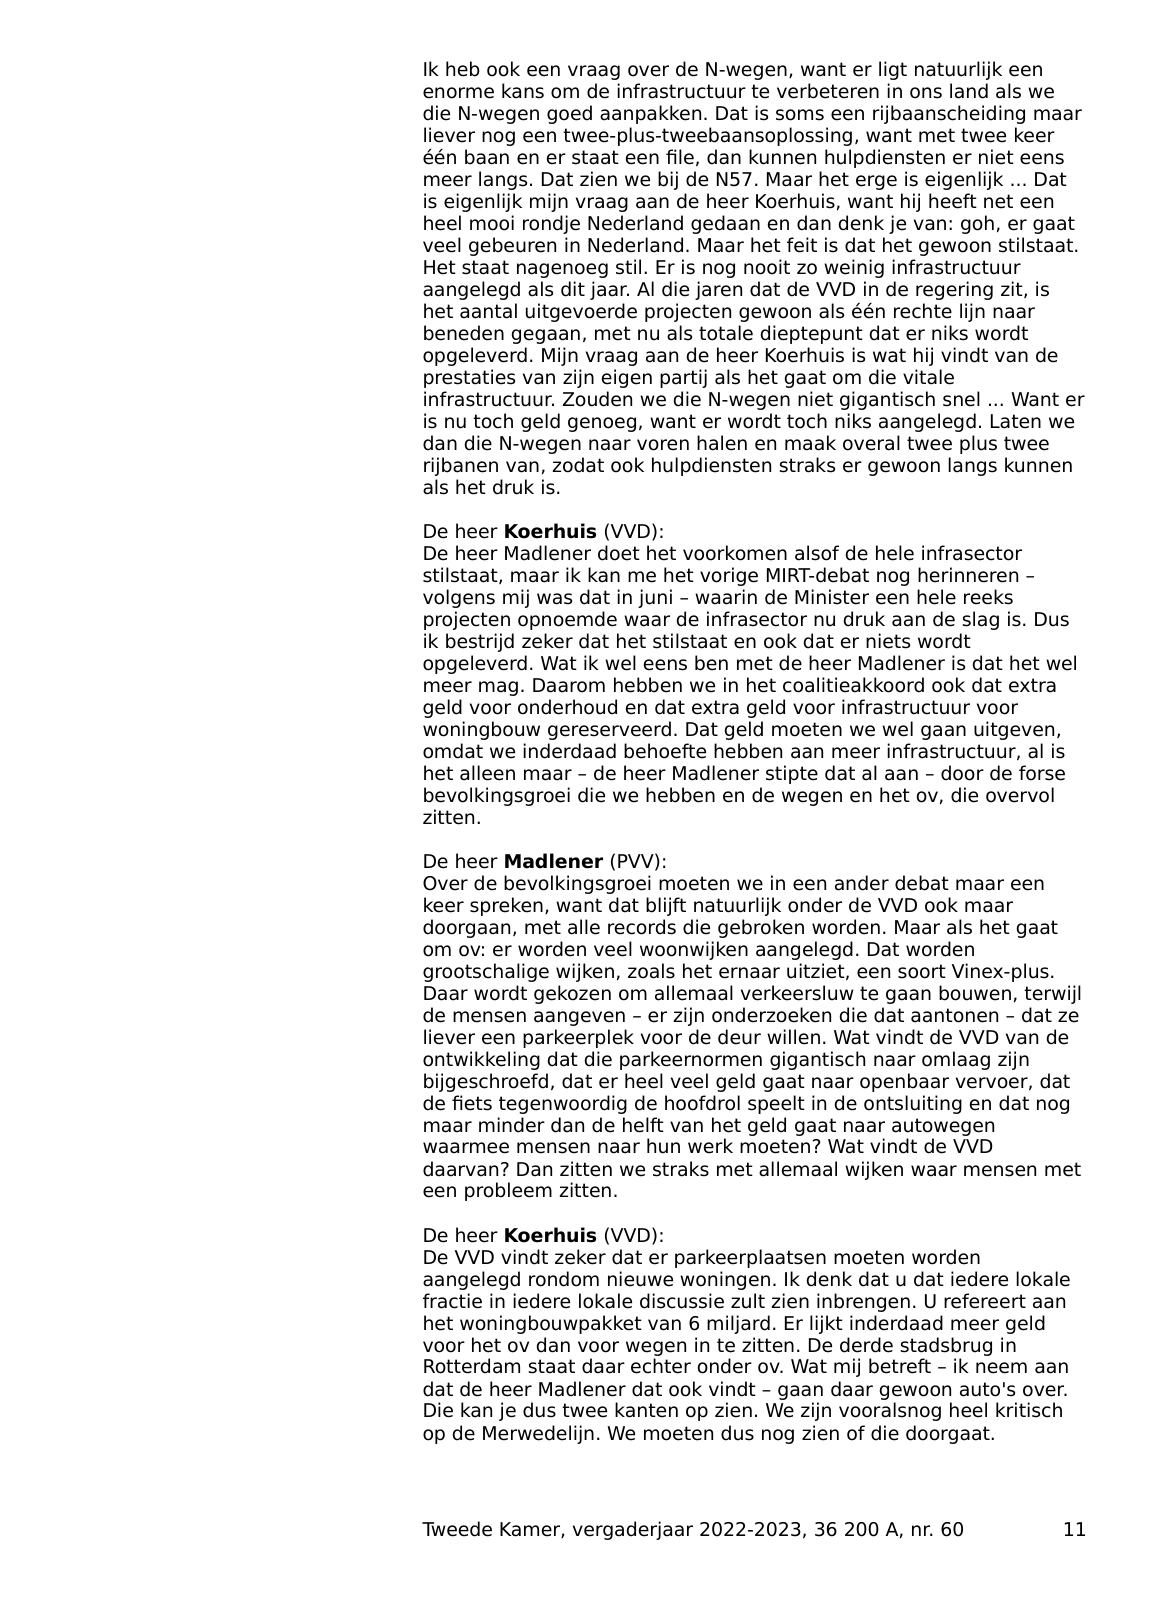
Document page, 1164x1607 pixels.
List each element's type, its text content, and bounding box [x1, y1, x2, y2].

text Ik heb ook een vraag over de N-wegen, want er ligt natuurlijk een enorme kans om de infrastructuur te verbeteren in ons land als we die N-wegen goed aanpakken. Dat is soms een rijbaanscheiding maar liever nog een twee-plus-tweebaansoplossing, want met twee keer één baan en er staat een file, dan kunnen hulpdiensten er niet eens meer langs. Dat zien we bij de N57. Maar het erge is eigenlijk ... Dat is eigenlijk mijn vraag aan de heer Koerhuis, want hij heeft net een heel mooi rondje Nederland gedaan en dan denk je van: goh, er gaat veel gebeuren in Nederland. Maar het feit is dat het gewoon stilstaat. Het staat nagenoeg stil. Er is nog nooit zo weinig infrastructuur aangelegd als dit jaar. Al die jaren dat de VVD in de regering zit, is het aantal uitgevoerde projecten gewoon als één rechte lijn naar beneden gegaan, met nu als totale dieptepunt dat er niks wordt opgeleverd. Mijn vraag aan de heer Koerhuis is wat hij vindt van de prestaties van zijn eigen partij als het gaat om die vitale infrastructuur. Zouden we die N-wegen niet gigantisch snel ... Want er is nu toch geld genoeg, want er wordt toch niks aangelegd. Laten we dan die N-wegen naar voren halen en maak overal twee plus twee rijbanen van, zodat ook hulpdiensten straks er gewoon langs kunnen als het druk is. [422, 59, 1087, 499]
text De VVD vindt zeker dat er parkeerplaatsen moeten worden aangelegd rondom nieuwe woningen. Ik denk dat u dat iedere lokale fractie in iedere lokale discussie zult zien inbrengen. U refereert aan het woningbouwpakket van 6 miljard. Er lijkt inderdaad meer geld voor het ov dan voor wegen in te zitten. De derde stadsbrug in Rotterdam staat daar echter onder ov. Wat mij betreft – ik neem aan dat de heer Madlener dat ook vindt – gaan daar gewoon auto's over. Die kan je dus twee kanten op zien. We zijn vooralsnog heel kritisch op de Merwedelijn. We moeten dus nog zien of die doorgaat. [422, 1247, 1087, 1444]
text De heer Koerhuis (VVD): [422, 1224, 1087, 1247]
text De heer Madlener doet het voorkomen alsof de hele infrasector stilstaat, maar ik kan me het vorige MIRT-debat nog herinneren – volgens mij was dat in juni – waarin de Minister een hele reeks projecten opnoemde waar de infrasector nu druk aan de slag is. Dus ik bestrijd zeker dat het stilstaat en ook dat er niets wordt opgeleverd. Wat ik wel eens ben met de heer Madlener is dat het wel meer mag. Daarom hebben we in het coalitieakkoord ook dat extra geld voor onderhoud en dat extra geld voor infrastructuur voor woningbouw gereserveerd. Dat geld moeten we wel gaan uitgeven, omdat we inderdaad behoefte hebben aan meer infrastructuur, al is het alleen maar – de heer Madlener stipte dat al aan – door de forse bevolkingsgroei die we hebben en de wegen en het ov, die overvol zitten. [422, 543, 1087, 828]
text De heer Madlener (PVV): [422, 851, 1087, 873]
text De heer Koerhuis (VVD): [422, 521, 1087, 543]
text Over de bevolkingsgroei moeten we in een ander debat maar een keer spreken, want dat blijft natuurlijk onder de VVD ook maar doorgaan, met alle records die gebroken worden. Maar als het gaat om ov: er worden veel woonwijken aangelegd. Dat worden grootschalige wijken, zoals het ernaar uitziet, een soort Vinex-plus. Daar wordt gekozen om allemaal verkeersluw te gaan bouwen, terwijl de mensen aangeven – er zijn onderzoeken die dat aantonen – dat ze liever een parkeerplek voor de deur willen. Wat vindt de VVD van de ontwikkeling dat die parkeernormen gigantisch naar omlaag zijn bijgeschroefd, dat er heel veel geld gaat naar openbaar vervoer, dat de fiets tegenwoordig de hoofdrol speelt in de ontsluiting en dat nog maar minder dan de helft van het geld gaat naar autowegen waarmee mensen naar hun werk moeten? Wat vindt de VVD daarvan? Dan zitten we straks met allemaal wijken waar mensen met een probleem zitten. [422, 873, 1087, 1202]
